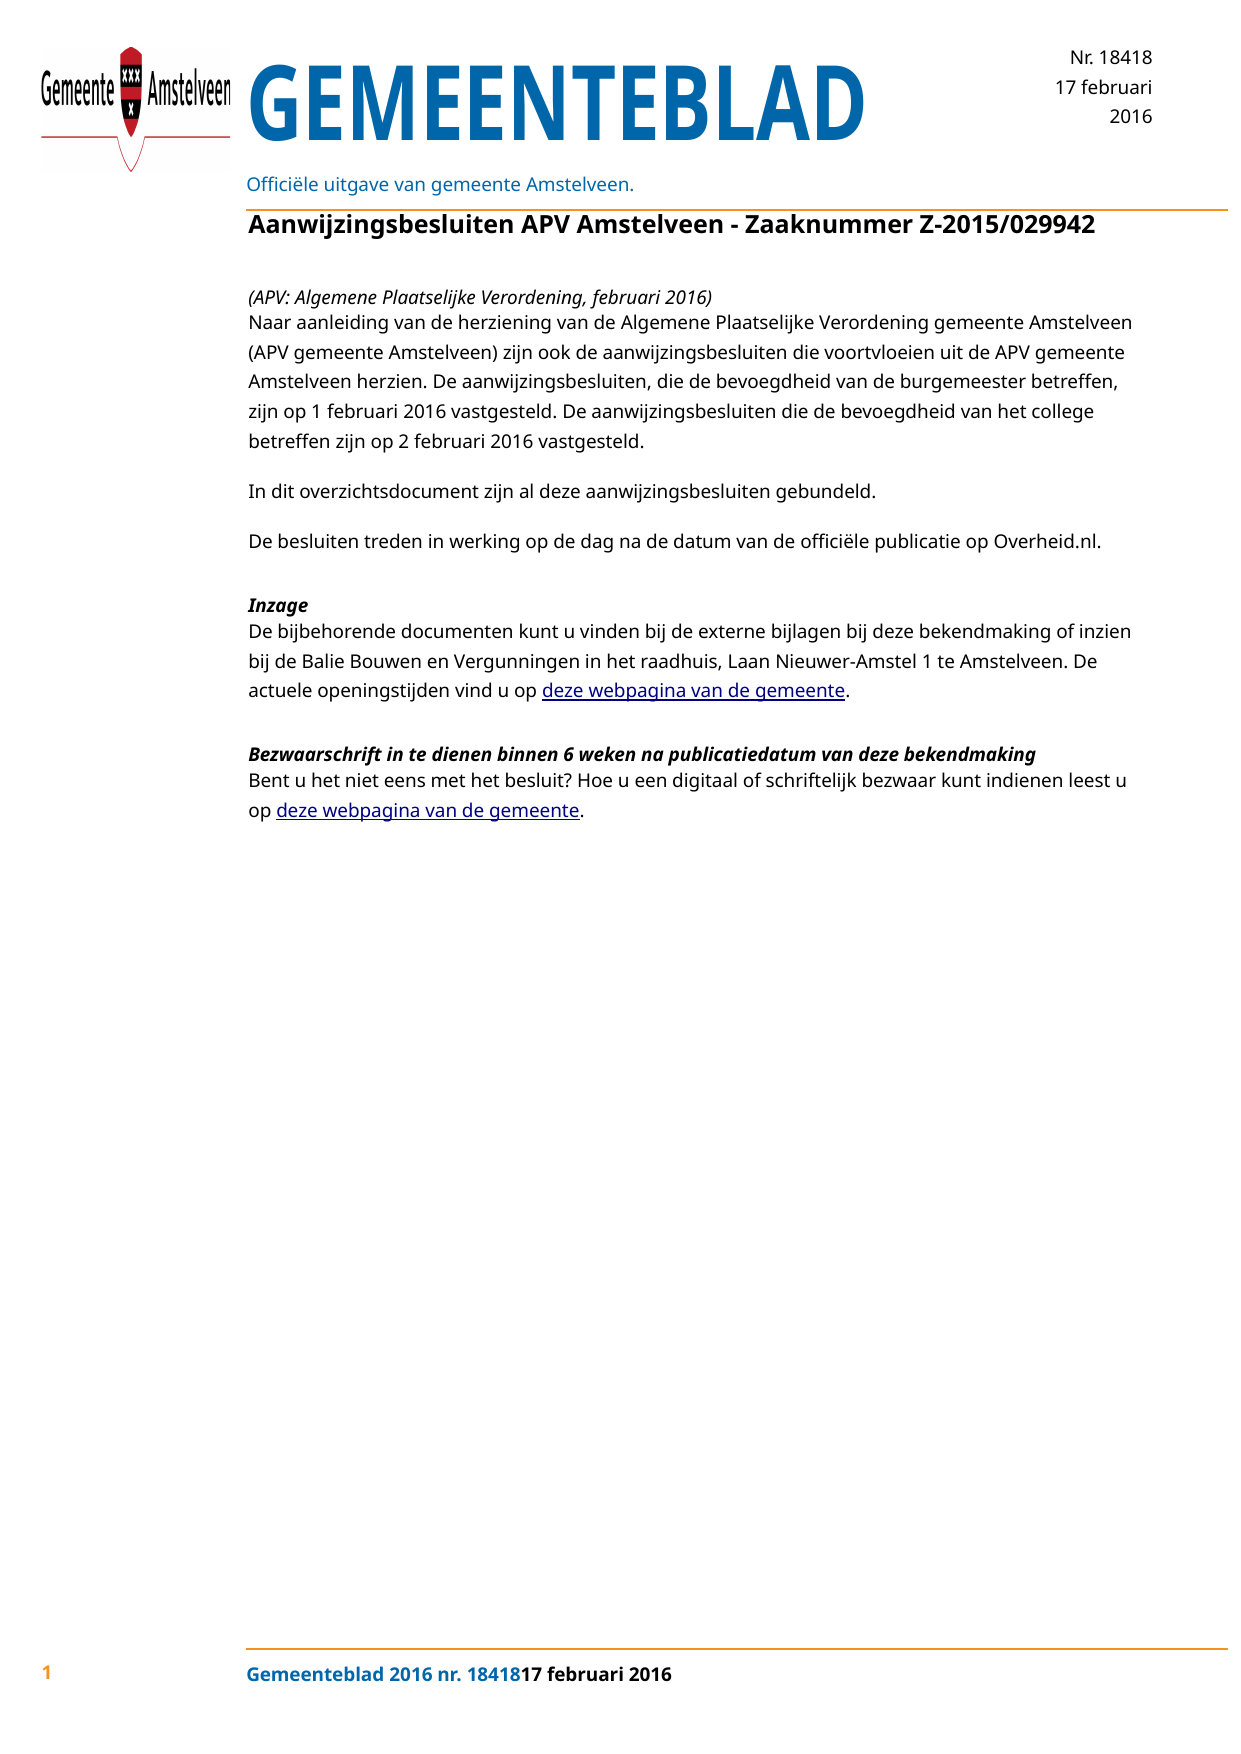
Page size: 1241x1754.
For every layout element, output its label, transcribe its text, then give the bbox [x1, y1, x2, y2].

picture [41, 47, 231, 172]
text Aanwijzingsbesluiten APV Amstelveen - Zaaknummer Z-2015/029942 [248, 211, 1152, 241]
text Bent u het niet eens met het besluit? Hoe u een digitaal of schriftelijk bezwaar kunt indienen leest u op deze webpagina van de gemeente. [248, 767, 1152, 823]
text (APV: Algemene Plaatselijke Verordening, februari 2016) [248, 284, 1152, 309]
text De besluiten treden in werking op de dag na de datum van de officiële publicatie op Overheid.nl. [248, 529, 1152, 554]
text Bezwaarschrift in te dienen binnen 6 weken na publicatiedatum van deze bekendmaking [248, 742, 1152, 767]
text In dit overzichtsdocument zijn al deze aanwijzingsbesluiten gebundeld. [248, 478, 1152, 504]
text Inzage [248, 593, 1152, 618]
text Naar aanleiding van de herziening van de Algemene Plaatselijke Verordening gemeente Amstelveen (APV gemeente Amstelveen) zijn ook de aanwijzingsbesluiten die voortvloeien uit de APV gemeente Amstelveen herzien. De aanwijzingsbesluiten, die de bevoegdheid van de burgemeester betreffen, zijn op 1 februari 2016 vastgesteld. De aanwijzingsbesluiten die de bevoegdheid van het college betreffen zijn op 2 februari 2016 vastgesteld. [248, 309, 1152, 454]
text De bijbehorende documenten kunt u vinden bij de externe bijlagen bij deze bekendmaking of inzien bij de Balie Bouwen en Vergunningen in het raadhuis, Laan Nieuwer-Amstel 1 te Amstelveen. De actuele openingstijden vind u op deze webpagina van de gemeente. [248, 618, 1152, 703]
